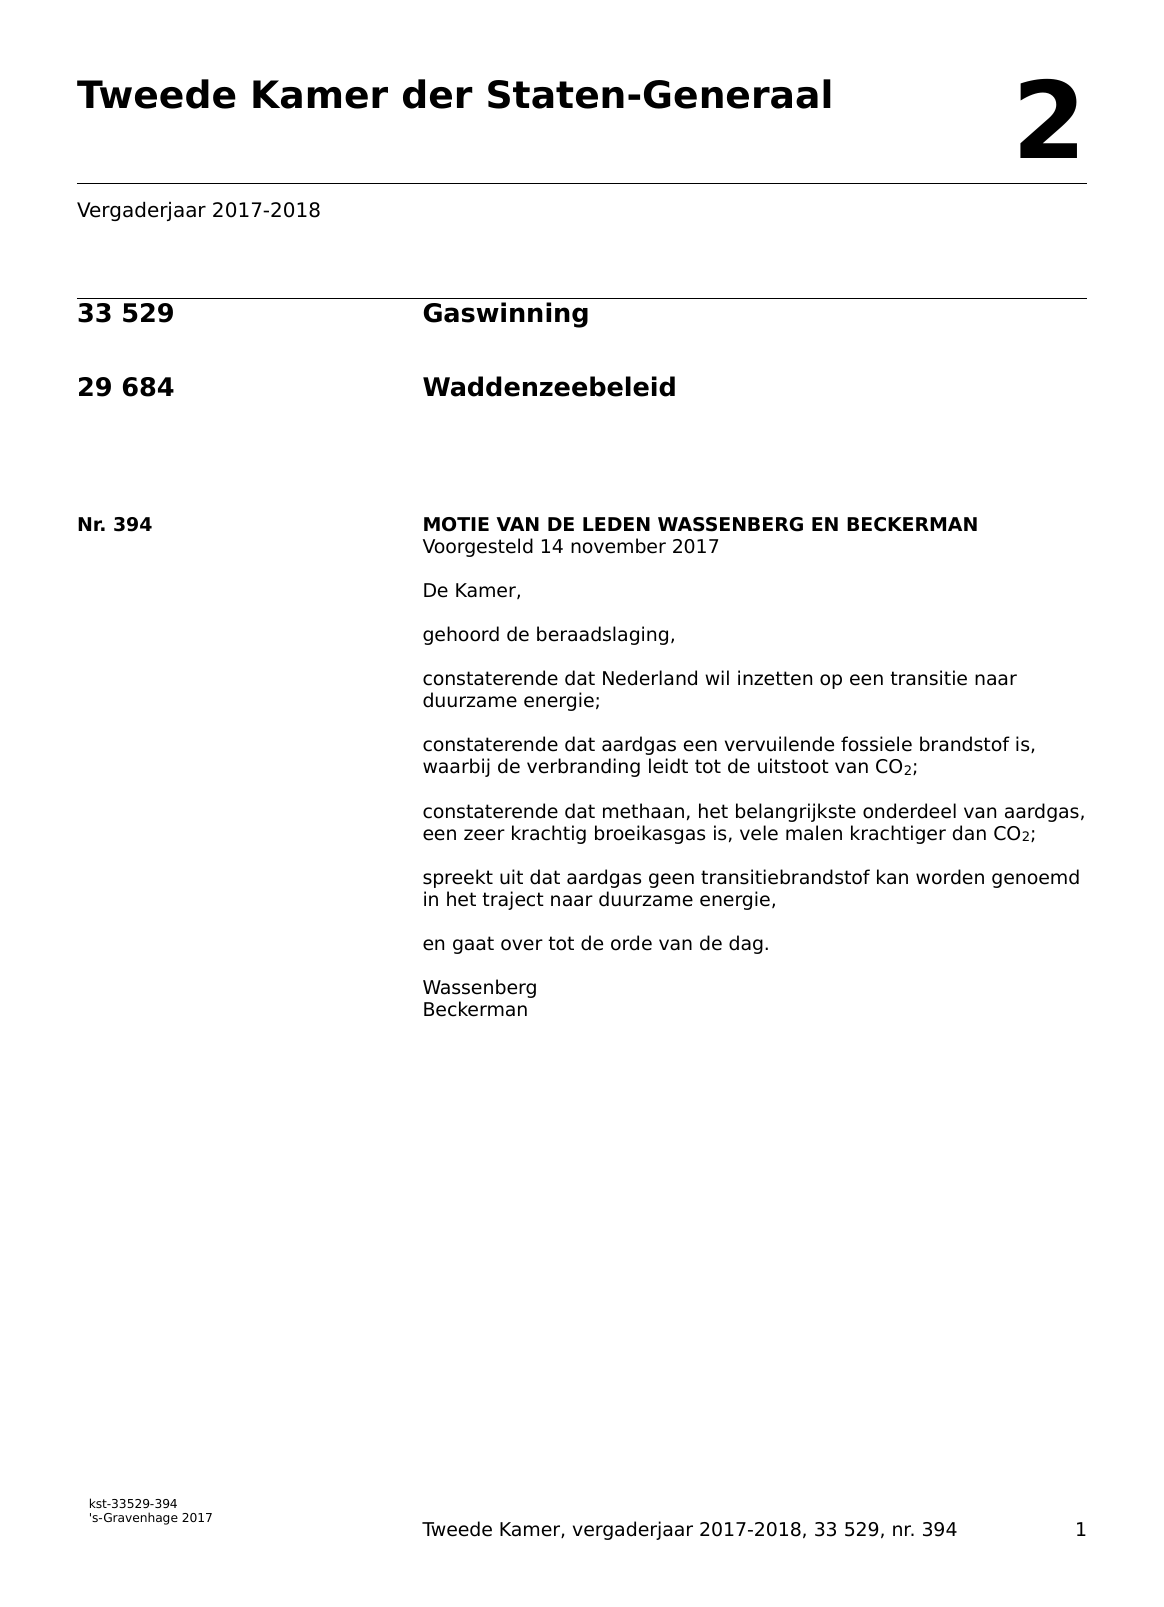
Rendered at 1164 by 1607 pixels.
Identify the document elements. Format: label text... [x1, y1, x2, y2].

text constaterende dat methaan, het belangrijkste onderdeel van aardgas, een zeer krachtig broeikasgas is, vele malen krachtiger dan CO2; [422, 801, 1087, 844]
text gehoord de beraadslaging, [422, 624, 1087, 646]
subtitle 29 684 Waddenzeebeleid [77, 373, 1087, 403]
table_header Tweede Kamer der Staten-Generaal [77, 59, 886, 183]
text kst-33529-394 [88, 1497, 323, 1511]
text Voorgesteld 14 november 2017 [422, 536, 1087, 558]
text spreekt uit dat aardgas geen transitiebrandstof kan worden genoemd in het traject naar duurzame energie, [422, 867, 1087, 911]
text De Kamer, [422, 580, 1087, 602]
text Beckerman [422, 999, 1087, 1021]
text en gaat over tot de orde van de dag. [422, 933, 1087, 955]
text Wassenberg [422, 977, 1087, 999]
text constaterende dat Nederland wil inzetten op een transitie naar duurzame energie; [422, 668, 1087, 712]
text 's-Gravenhage 2017 [88, 1511, 323, 1525]
text constaterende dat aardgas een vervuilende fossiele brandstof is, waarbij de verbranding leidt tot de uitstoot van CO2; [422, 734, 1087, 778]
table_cell Vergaderjaar 2017-2018 [77, 184, 1087, 298]
subtitle 33 529 Gaswinning [77, 299, 1087, 329]
subtitle Nr. 394 MOTIE VAN DE LEDEN WASSENBERG EN BECKERMAN [77, 514, 1087, 536]
table_header 2 [886, 59, 1087, 183]
